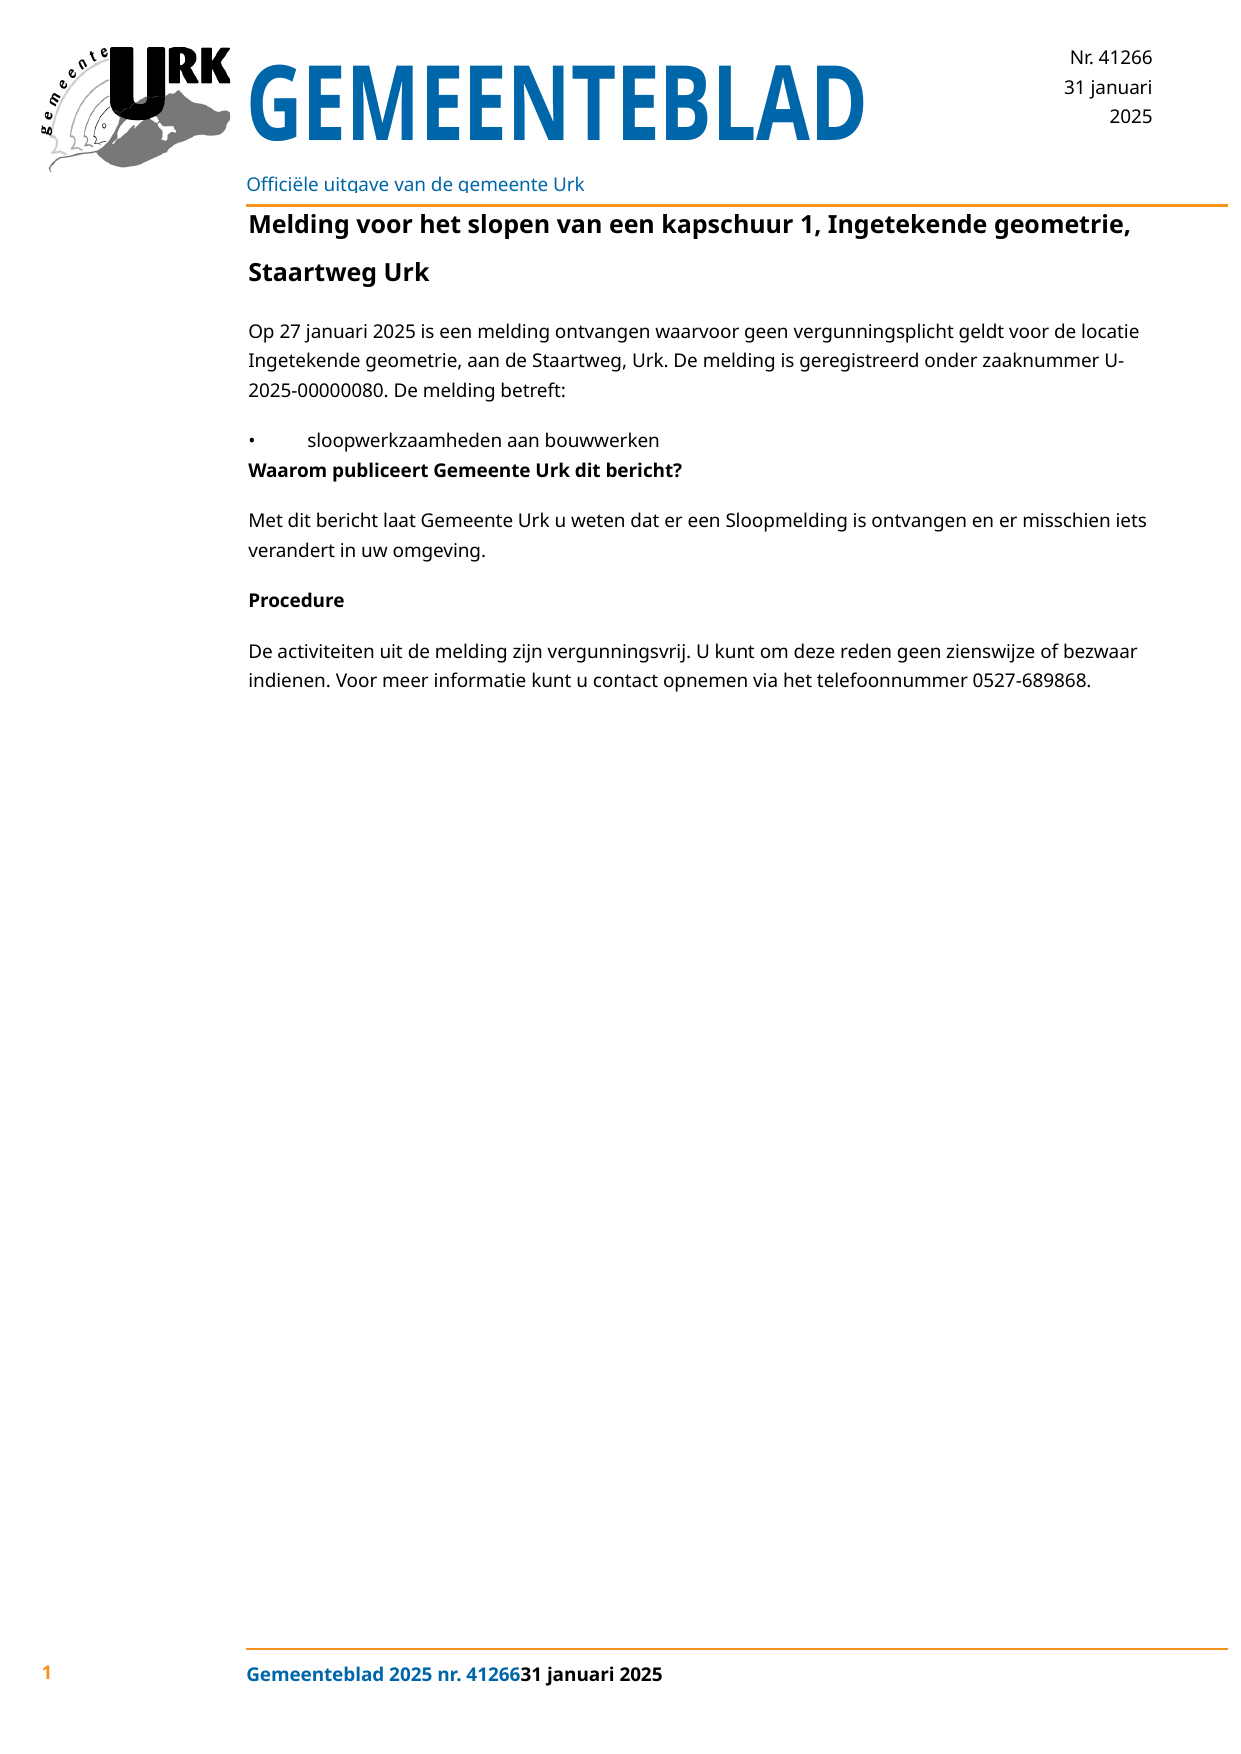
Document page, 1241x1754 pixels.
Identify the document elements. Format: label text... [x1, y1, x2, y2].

picture [41, 47, 231, 172]
text Melding voor het slopen van een kapschuur 1, Ingetekende geometrie, Staartweg Urk [248, 207, 1152, 288]
text De activiteiten uit de melding zijn vergunningsvrij. U kunt om deze reden geen zienswijze of bezwaar indienen. Voor meer informatie kunt u contact opnemen via het telefoonnummer 0527-689868. [248, 638, 1152, 693]
text Procedure [248, 587, 1152, 613]
text Met dit bericht laat Gemeente Urk u weten dat er een Sloopmelding is ontvangen en er misschien iets verandert in uw omgeving. [248, 507, 1152, 563]
text Waarom publiceert Gemeente Urk dit bericht? [248, 457, 1152, 483]
list sloopwerkzaamheden aan bouwwerken [248, 427, 1152, 453]
text Op 27 januari 2025 is een melding ontvangen waarvoor geen vergunningsplicht geldt voor de locatie Ingetekende geometrie, aan de Staartweg, Urk. De melding is geregistreerd onder zaaknummer U-2025-00000080. De melding betreft: [248, 318, 1152, 403]
